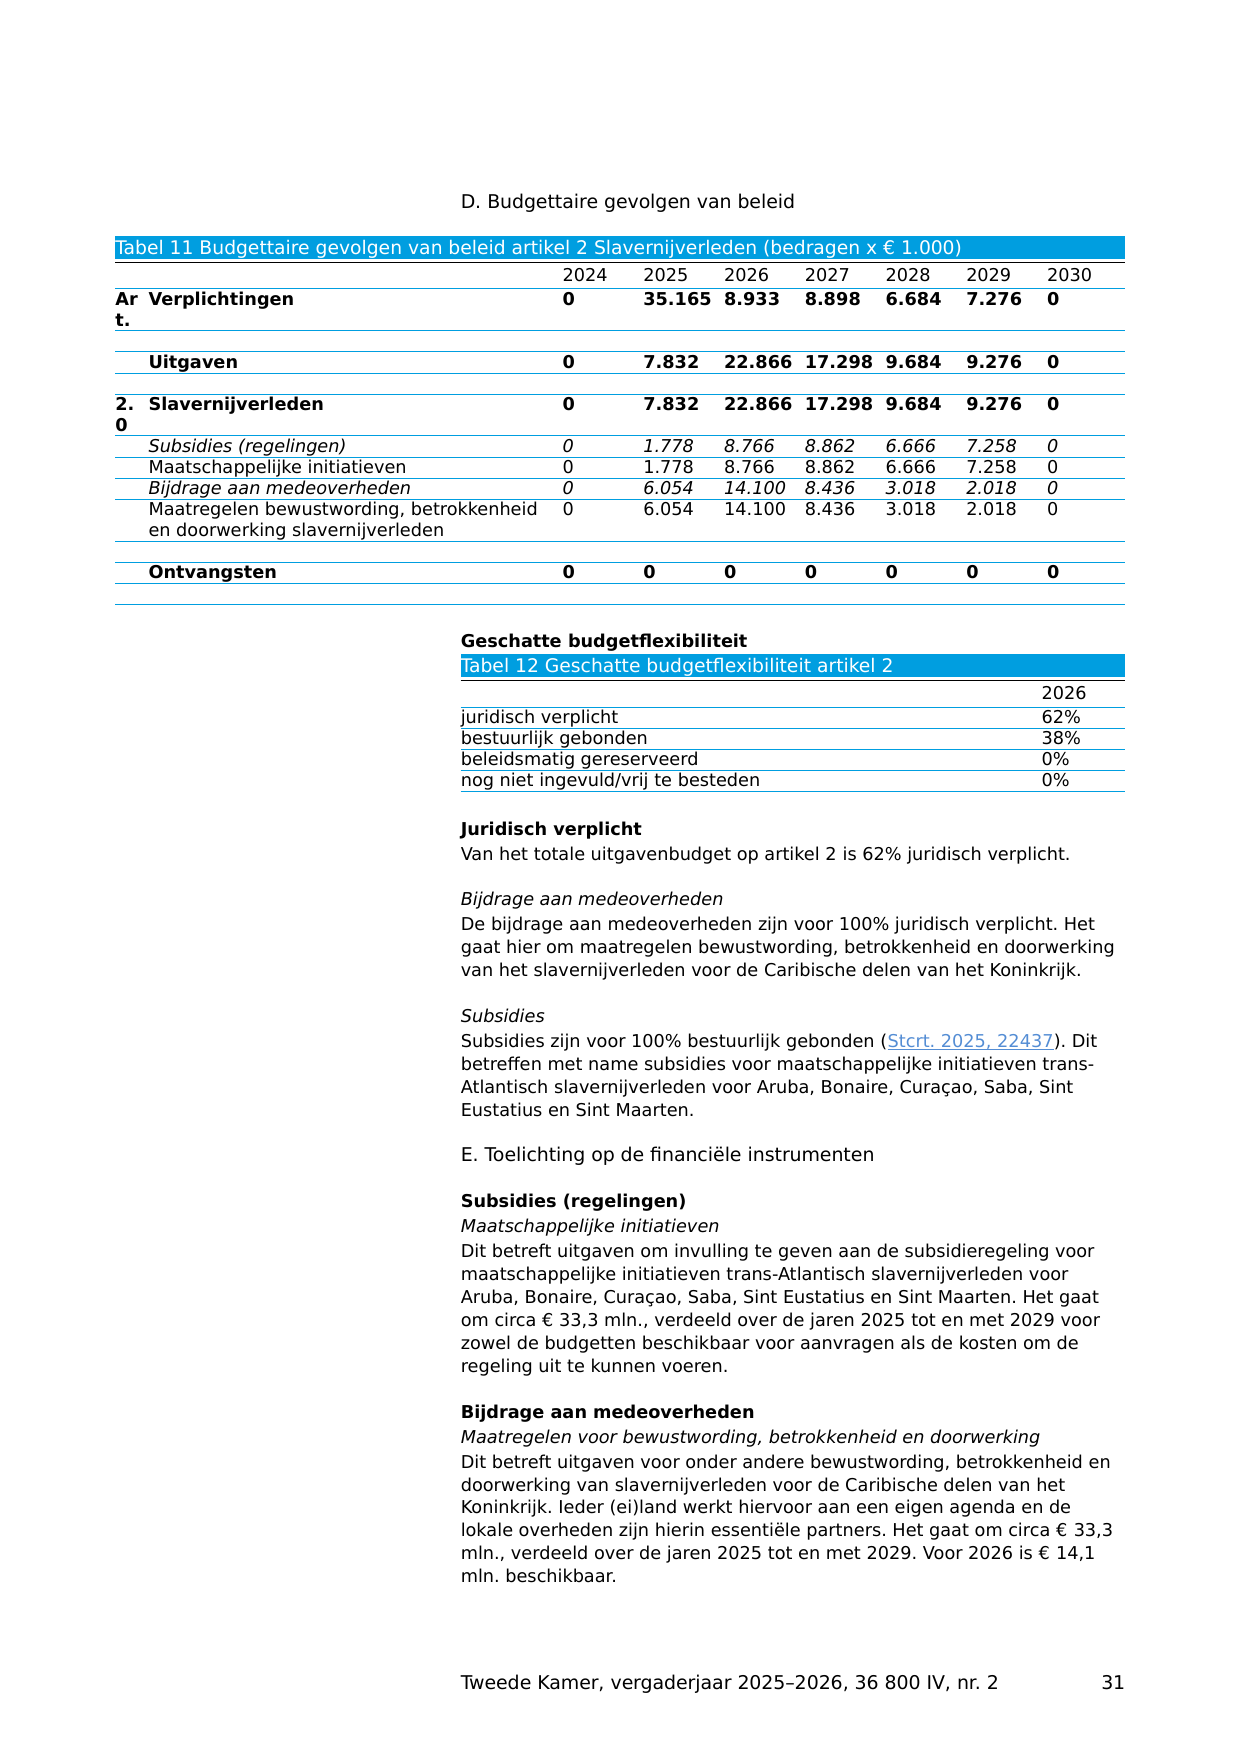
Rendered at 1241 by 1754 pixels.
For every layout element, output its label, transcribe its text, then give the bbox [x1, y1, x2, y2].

table_cell 2025 [640, 263, 721, 288]
table_cell 0 [1044, 563, 1125, 583]
table_cell beleidsmatig gereserveerd [461, 750, 1038, 770]
table_cell [1044, 331, 1125, 351]
table_cell 0 [560, 479, 640, 499]
table_cell [560, 374, 640, 393]
table_cell 2027 [802, 263, 882, 288]
table_cell [883, 542, 963, 562]
table_cell 0 [963, 563, 1044, 583]
text De bijdrage aan medeoverheden zijn voor 100% juridisch verplicht. Het gaat hier om maatregelen bewustwording, betrokkenheid en doorwerking van het slavernijverleden voor de Caribische delen van het Koninkrijk. [461, 912, 1125, 981]
table_cell bestuurlijk gebonden [461, 729, 1038, 749]
table_cell 0 [560, 395, 640, 435]
table_cell Maatschappelijke initiatieven [145, 458, 559, 478]
table_cell 3.018 [883, 479, 963, 499]
table_cell [1044, 374, 1125, 393]
table_cell [1044, 584, 1125, 604]
table_cell 2.018 [963, 479, 1044, 499]
table_cell [640, 584, 721, 604]
text Subsidies zijn voor 100% bestuurlijk gebonden (Stcrt. 2025, 22437). Dit betreffen met name subsidies voor maatschappelijke initiatieven trans-Atlantisch slavernijverleden voor Aruba, Bonaire, Curaçao, Saba, Sint Eustatius en Sint Maarten. [461, 1029, 1125, 1121]
table_cell 8.898 [802, 289, 882, 330]
text Dit betreft uitgaven voor onder andere bewustwording, betrokkenheid en doorwerking van slavernĳverleden voor de Caribische delen van het Koninkrĳk. Ieder (ei)land werkt hiervoor aan een eigen agenda en de lokale overheden zijn hierin essentiële partners. Het gaat om circa € 33,3 mln., verdeeld over de jaren 2025 tot en met 2029. Voor 2026 is € 14,1 mln. beschikbaar. [461, 1450, 1125, 1587]
table_cell juridisch verplicht [461, 708, 1038, 728]
table_cell 0 [1044, 352, 1125, 372]
table_cell 35.165 [640, 289, 721, 330]
table_cell 9.684 [883, 395, 963, 435]
text Van het totale uitgavenbudget op artikel 2 is 62% juridisch verplicht. [461, 842, 1125, 864]
table_cell [560, 331, 640, 351]
text Dit betreft uitgaven om invulling te geven aan de subsidieregeling voor maatschappelĳke initiatieven trans-Atlantisch slavernĳverleden voor Aruba, Bonaire, Curaçao, Saba, Sint Eustatius en Sint Maarten. Het gaat om circa € 33,3 mln., verdeeld over de jaren 2025 tot en met 2029 voor zowel de budgetten beschikbaar voor aanvragen als de kosten om de regeling uit te kunnen voeren. [461, 1239, 1125, 1377]
table_cell 0 [640, 563, 721, 583]
table_cell [883, 584, 963, 604]
table_cell 2.0 [115, 395, 145, 435]
table_cell [802, 331, 882, 351]
table_cell [883, 331, 963, 351]
table_cell 0% [1039, 750, 1125, 770]
table_cell 17.298 [802, 395, 882, 435]
table_cell [115, 500, 145, 541]
table_cell 2026 [1039, 681, 1125, 706]
table_cell 3.018 [883, 500, 963, 541]
table_cell [115, 331, 145, 351]
table_cell [640, 374, 721, 393]
table_cell 14.100 [721, 479, 802, 499]
text Maatschappelijke initiatieven [461, 1214, 1125, 1237]
table_cell [115, 458, 145, 478]
table_cell [721, 374, 802, 393]
table_cell 8.862 [802, 458, 882, 478]
table_cell [883, 374, 963, 393]
table_cell 0 [560, 458, 640, 478]
text Maatregelen voor bewustwording, betrokkenheid en doorwerking [461, 1425, 1125, 1448]
table_cell 1.778 [640, 458, 721, 478]
table_cell 8.436 [802, 500, 882, 541]
text Subsidies [461, 1004, 1125, 1027]
table_cell 6.666 [883, 458, 963, 478]
table_cell 0 [1044, 458, 1125, 478]
table_cell 6.666 [883, 436, 963, 456]
table_cell 2.018 [963, 500, 1044, 541]
table_cell [145, 331, 559, 351]
table_cell [145, 584, 559, 604]
table_cell 7.258 [963, 436, 1044, 456]
table_cell 0 [560, 563, 640, 583]
table_cell 6.054 [640, 500, 721, 541]
table_cell 8.766 [721, 436, 802, 456]
text Bijdrage aan medeoverheden [461, 1400, 1125, 1423]
table_cell 8.933 [721, 289, 802, 330]
table_cell nog niet ingevuld/vrij te besteden [461, 771, 1038, 791]
table_cell 0 [1044, 289, 1125, 330]
table_cell 62% [1039, 708, 1125, 728]
table_cell 0 [883, 563, 963, 583]
table_cell [640, 331, 721, 351]
table_cell [115, 542, 145, 562]
table_cell 0 [1044, 500, 1125, 541]
table_cell [802, 584, 882, 604]
table_cell 7.276 [963, 289, 1044, 330]
table_cell [802, 374, 882, 393]
table_cell Bijdrage aan medeoverheden [145, 479, 559, 499]
table_cell Verplichtingen [145, 289, 559, 330]
table_cell Maatregelen bewustwording, betrokkenheid en doorwerking slavernijverleden [145, 500, 559, 541]
table_cell 2024 [560, 263, 640, 288]
table_cell Uitgaven [145, 352, 559, 372]
table_cell 17.298 [802, 352, 882, 372]
table_cell Ontvangsten [145, 563, 559, 583]
table_cell [115, 374, 145, 393]
table_cell 9.276 [963, 395, 1044, 435]
table_cell 0 [721, 563, 802, 583]
table_cell [802, 542, 882, 562]
table_cell 7.832 [640, 352, 721, 372]
table_cell [115, 479, 145, 499]
table_cell 2026 [721, 263, 802, 288]
text Subsidies (regelingen) [461, 1189, 1125, 1212]
table_cell 2028 [883, 263, 963, 288]
table_cell 0 [802, 563, 882, 583]
title E. Toelichting op de financiële instrumenten [461, 1144, 1125, 1166]
table_cell 8.436 [802, 479, 882, 499]
table_cell [963, 542, 1044, 562]
title D. Budgettaire gevolgen van beleid [461, 191, 1125, 213]
table_cell 22.866 [721, 395, 802, 435]
table_cell 7.258 [963, 458, 1044, 478]
table_cell [145, 263, 559, 288]
table_cell [115, 563, 145, 583]
table_cell 0 [560, 289, 640, 330]
table_cell [560, 542, 640, 562]
table_cell 38% [1039, 729, 1125, 749]
table_cell 0 [1044, 479, 1125, 499]
table_cell 1.778 [640, 436, 721, 456]
table_cell 2030 [1044, 263, 1125, 288]
table_cell 0 [1044, 436, 1125, 456]
text Bijdrage aan medeoverheden [461, 887, 1125, 910]
table_cell [145, 542, 559, 562]
table_cell 7.832 [640, 395, 721, 435]
table_cell [115, 352, 145, 372]
table_cell [1044, 542, 1125, 562]
table_cell [963, 584, 1044, 604]
table_cell 2029 [963, 263, 1044, 288]
table_cell [721, 542, 802, 562]
text Geschatte budgetflexibiliteit [461, 629, 1125, 652]
table_cell 0 [560, 500, 640, 541]
table_cell [115, 263, 145, 288]
table_cell 9.684 [883, 352, 963, 372]
table_cell [721, 584, 802, 604]
table_cell 22.866 [721, 352, 802, 372]
table_cell [115, 584, 145, 604]
table_cell 0% [1039, 771, 1125, 791]
table_cell Subsidies (regelingen) [145, 436, 559, 456]
table_cell [560, 584, 640, 604]
table_cell Slavernijverleden [145, 395, 559, 435]
table_cell 6.054 [640, 479, 721, 499]
table_cell 8.862 [802, 436, 882, 456]
table_cell [721, 331, 802, 351]
table_cell 14.100 [721, 500, 802, 541]
table_cell [640, 542, 721, 562]
table_cell [963, 331, 1044, 351]
table_cell 0 [560, 352, 640, 372]
table_cell [115, 436, 145, 456]
table_cell [145, 374, 559, 393]
table_cell 0 [560, 436, 640, 456]
table_cell 0 [1044, 395, 1125, 435]
table_cell Art. [115, 289, 145, 330]
table_cell 9.276 [963, 352, 1044, 372]
table_cell 8.766 [721, 458, 802, 478]
table_cell [461, 681, 1038, 706]
table_cell [963, 374, 1044, 393]
text Juridisch verplicht [461, 817, 1125, 839]
table_cell 6.684 [883, 289, 963, 330]
